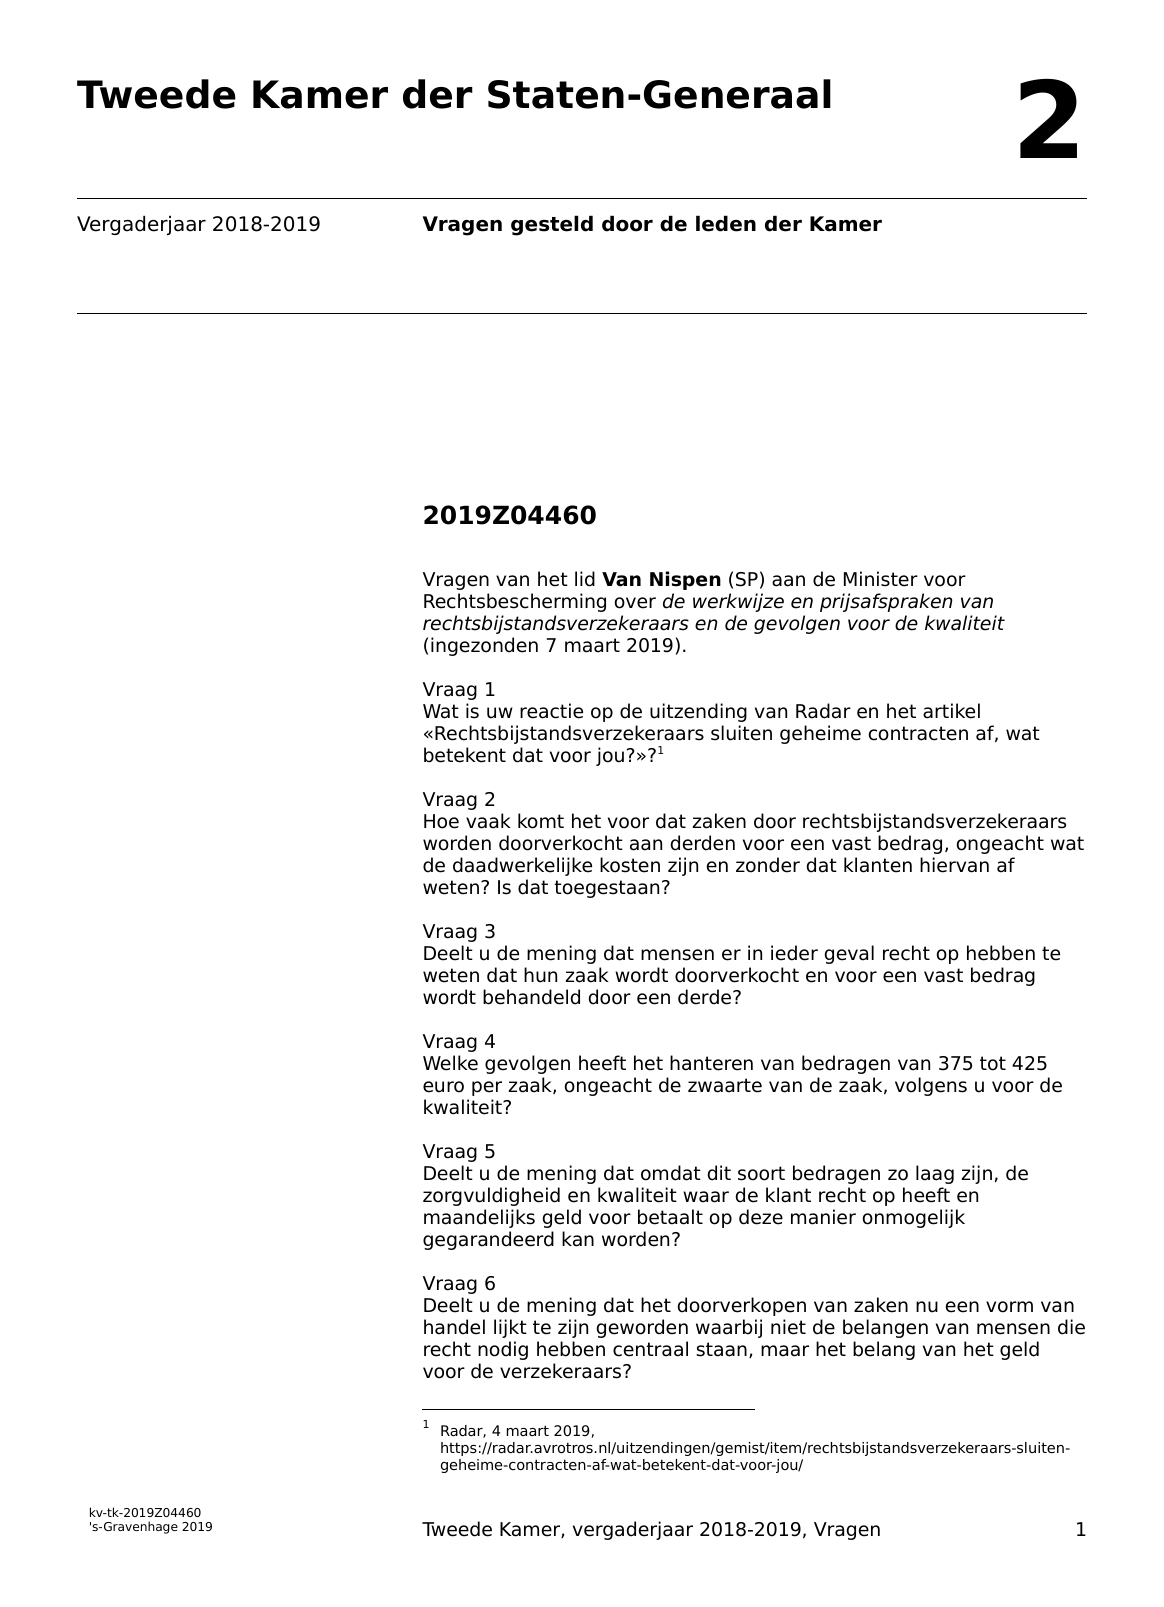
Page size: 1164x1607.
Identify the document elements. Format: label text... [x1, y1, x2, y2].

table_header Tweede Kamer der Staten-Generaal [77, 59, 886, 198]
text Vraag 2 [422, 789, 1087, 811]
text Hoe vaak komt het voor dat zaken door rechtsbijstandsverzekeraars worden doorverkocht aan derden voor een vast bedrag, ongeacht wat de daadwerkelijke kosten zijn en zonder dat klanten hiervan af weten? Is dat toegestaan? [422, 811, 1087, 899]
text Deelt u de mening dat mensen er in ieder geval recht op hebben te weten dat hun zaak wordt doorverkocht en voor een vast bedrag wordt behandeld door een derde? [422, 943, 1087, 1009]
text 's-Gravenhage 2019 [88, 1520, 323, 1534]
text 2019Z04460 [422, 501, 1087, 531]
text Vragen van het lid Van Nispen (SP) aan de Minister voor Rechtsbescherming over de werkwijze en prijsafspraken van rechtsbijstandsverzekeraars en de gevolgen voor de kwaliteit (ingezonden 7 maart 2019). [422, 569, 1087, 657]
text Deelt u de mening dat het doorverkopen van zaken nu een vorm van handel lijkt te zijn geworden waarbij niet de belangen van mensen die recht nodig hebben centraal staan, maar het belang van het geld voor de verzekeraars? [422, 1295, 1087, 1383]
text Vraag 4 [422, 1031, 1087, 1053]
table_cell Vergaderjaar 2018-2019 [77, 199, 422, 313]
table_header 2 [886, 59, 1087, 198]
table_cell Vragen gesteld door de leden der Kamer [422, 199, 1087, 313]
text Vraag 1 [422, 679, 1087, 701]
text Vraag 6 [422, 1273, 1087, 1295]
text Wat is uw reactie op de uitzending van Radar en het artikel «Rechtsbijstandsverzekeraars sluiten geheime contracten af, wat betekent dat voor jou?»? [422, 701, 1087, 767]
text Deelt u de mening dat omdat dit soort bedragen zo laag zijn, de zorgvuldigheid en kwaliteit waar de klant recht op heeft en maandelijks geld voor betaalt op deze manier onmogelijk gegarandeerd kan worden? [422, 1163, 1087, 1251]
text kv-tk-2019Z04460 [88, 1506, 323, 1520]
text Welke gevolgen heeft het hanteren van bedragen van 375 tot 425 euro per zaak, ongeacht de zwaarte van de zaak, volgens u voor de kwaliteit? [422, 1053, 1087, 1119]
text Radar, 4 maart 2019, https://radar.avrotros.nl/uitzendingen/gemist/item/rechtsbijstandsverzekeraars-sluiten-geheime-contracten-af-wat-betekent-dat-voor-jou/ [422, 1418, 1087, 1474]
text Vraag 3 [422, 921, 1087, 943]
text Vraag 5 [422, 1141, 1087, 1163]
